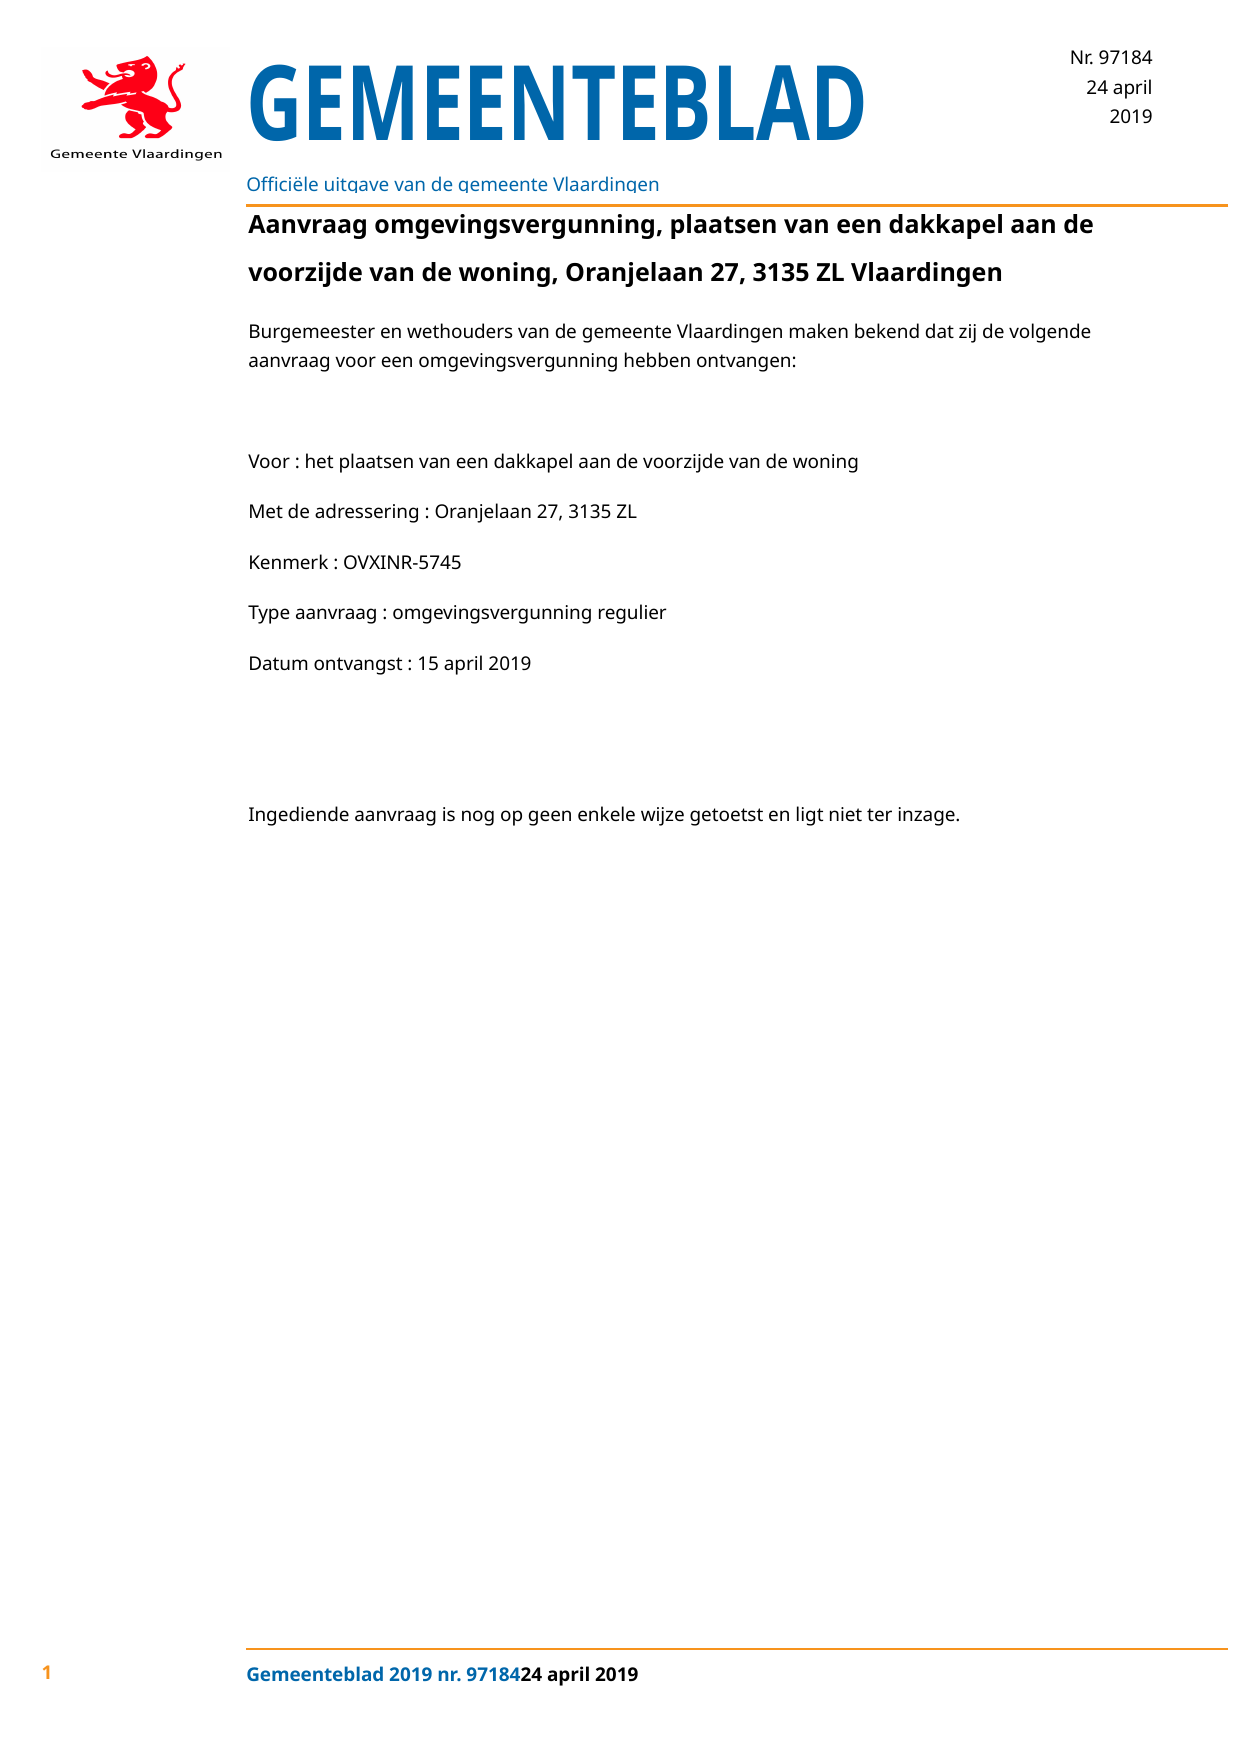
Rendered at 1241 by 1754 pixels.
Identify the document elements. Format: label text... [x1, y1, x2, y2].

text Voor : het plaatsen van een dakkapel aan de voorzijde van de woning [248, 448, 1152, 474]
text Ingediende aanvraag is nog op geen enkele wijze getoetst en ligt niet ter inzage. [248, 801, 1152, 827]
text Met de adressering : Oranjelaan 27, 3135 ZL [248, 499, 1152, 524]
text Burgemeester en wethouders van de gemeente Vlaardingen maken bekend dat zij de volgende aanvraag voor een omgevingsvergunning hebben ontvangen: [248, 318, 1152, 373]
text Type aanvraag : omgevingsvergunning regulier [248, 599, 1152, 625]
text Aanvraag omgevingsvergunning, plaatsen van een dakkapel aan de voorzijde van de woning, Oranjelaan 27, 3135 ZL Vlaardingen [248, 207, 1152, 288]
picture [41, 47, 231, 172]
text Datum ontvangst : 15 april 2019 [248, 650, 1152, 676]
text Kenmerk : OVXINR-5745 [248, 549, 1152, 575]
